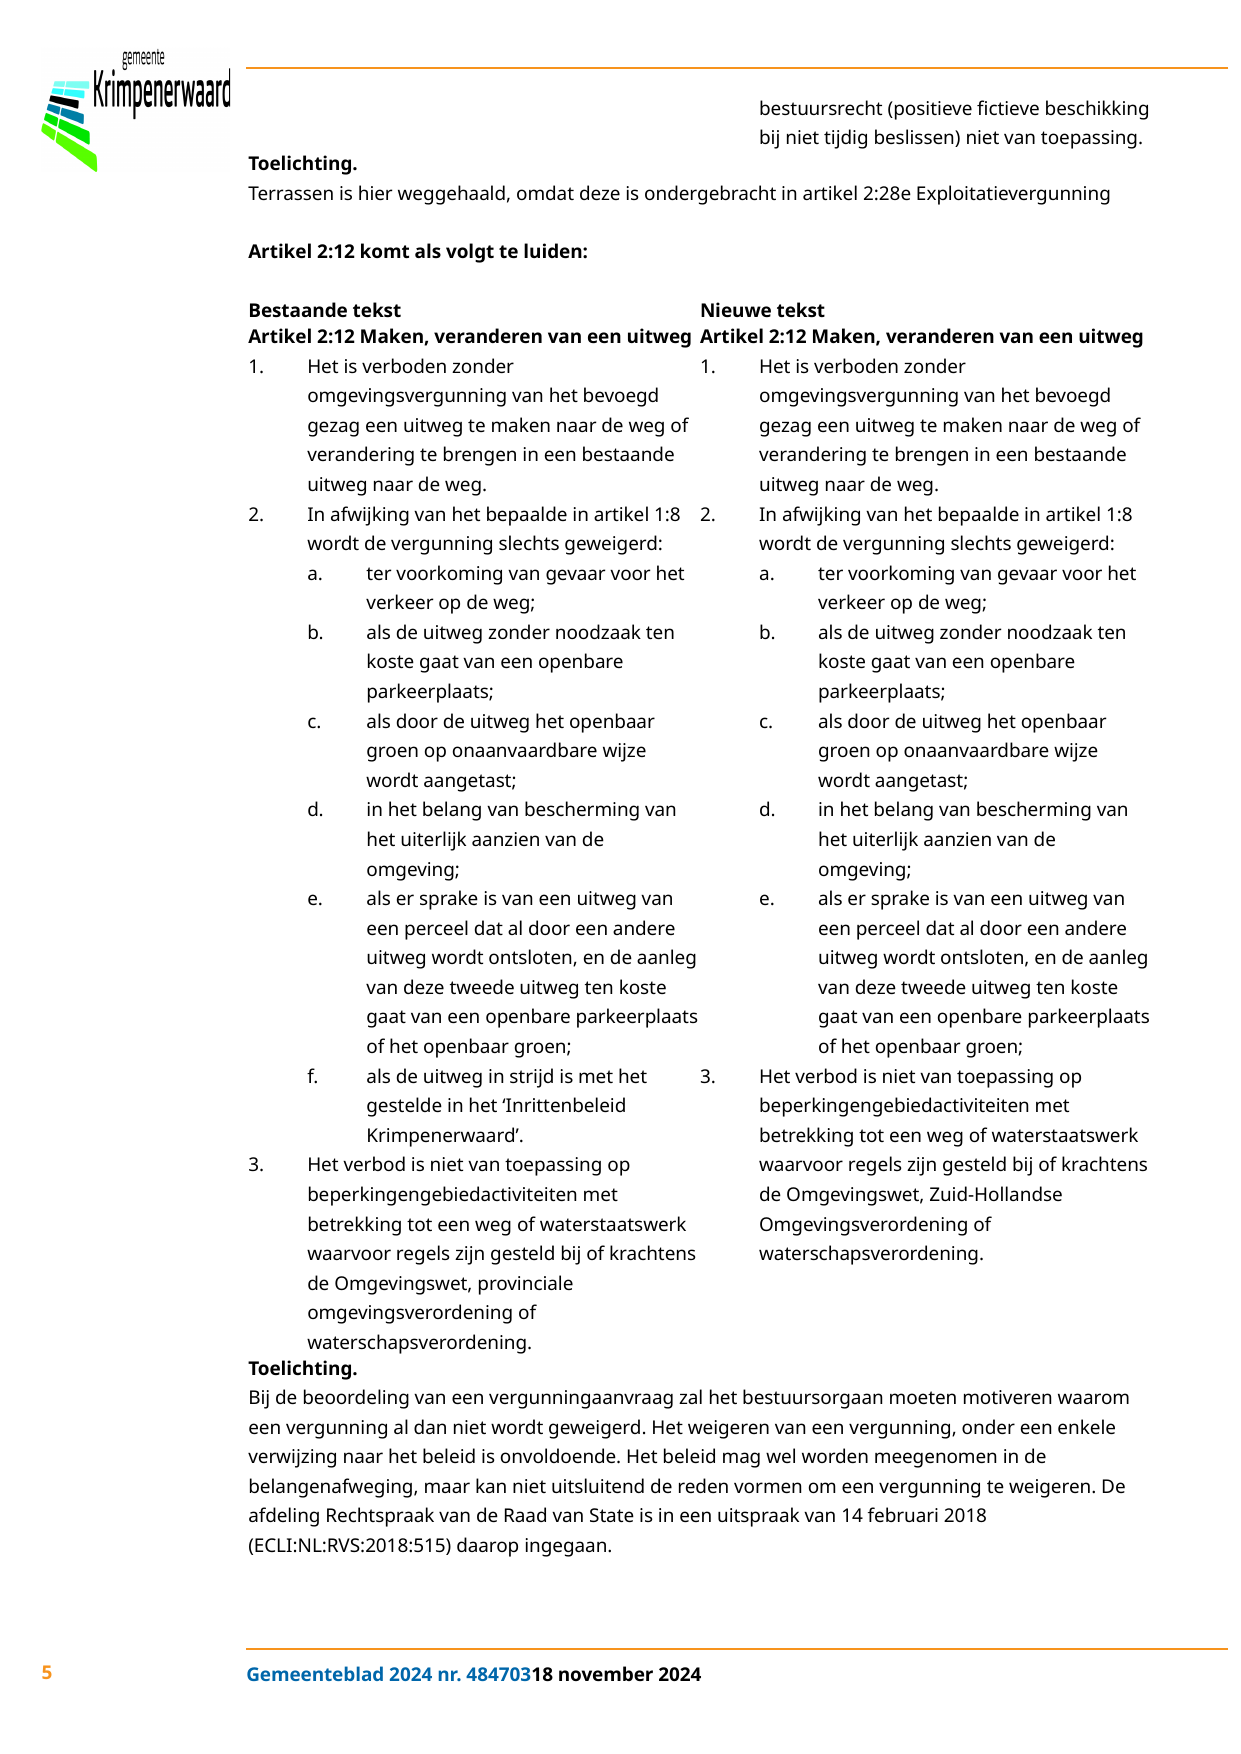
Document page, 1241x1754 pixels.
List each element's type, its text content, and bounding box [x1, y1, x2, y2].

table_cell Toelichting. Terrassen is hier weggehaald, omdat deze is ondergebracht in artikel 2:28e Exploitatievergunning [248, 150, 1152, 205]
table_cell Toelichting. Bij de beoordeling van een vergunningaanvraag zal het bestuursorgaan moeten motiveren waarom een vergunning al dan niet wordt geweigerd. Het weigeren van een vergunning, onder een enkele verwijzing naar het beleid is onvoldoende. Het beleid mag wel worden meegenomen in de belangenafweging, maar kan niet uitsluitend de reden vormen om een vergunning te weigeren. De afdeling Rechtspraak van de Raad van State is in een uitspraak van 14 februari 2018 (ECLI:NL:RVS:2018:515) daarop ingegaan. [248, 1355, 1152, 1558]
table_header Nieuwe tekst [700, 298, 1152, 323]
table_cell bestuursrecht (positieve fictieve beschikking bij niet tijdig beslissen) niet van toepassing. [700, 95, 1152, 150]
table_cell Artikel 2:12 Maken, veranderen van een uitweg Het is verboden zonder omgevingsvergunning van het bevoegd gezag een uitweg te maken naar de weg of verandering te brengen in een bestaande uitweg naar de weg. In afwijking van het bepaalde in artikel 1:8 wordt de vergunning slechts geweigerd: ter voorkoming van gevaar voor het verkeer op de weg; als de uitweg zonder noodzaak ten koste gaat van een openbare parkeerplaats; als door de uitweg het openbaar groen op onaanvaardbare wijze wordt aangetast; in het belang van bescherming van het uiterlijk aanzien van de omgeving; als er sprake is van een uitweg van een perceel dat al door een andere uitweg wordt ontsloten, en de aanleg van deze tweede uitweg ten koste gaat van een openbare parkeerplaats of het openbaar groen; als de uitweg in strijd is met het gestelde in het ‘Inrittenbeleid Krimpenerwaard’. Het verbod is niet van toepassing op beperkingengebiedactiviteiten met betrekking tot een weg of waterstaatswerk waarvoor regels zijn gesteld bij of krachtens de Omgevingswet, provinciale omgevingsverordening of waterschapsverordening. [248, 323, 700, 1355]
table_cell Artikel 2:12 Maken, veranderen van een uitweg Het is verboden zonder omgevingsvergunning van het bevoegd gezag een uitweg te maken naar de weg of verandering te brengen in een bestaande uitweg naar de weg. In afwijking van het bepaalde in artikel 1:8 wordt de vergunning slechts geweigerd: ter voorkoming van gevaar voor het verkeer op de weg; als de uitweg zonder noodzaak ten koste gaat van een openbare parkeerplaats; als door de uitweg het openbaar groen op onaanvaardbare wijze wordt aangetast; in het belang van bescherming van het uiterlijk aanzien van de omgeving; als er sprake is van een uitweg van een perceel dat al door een andere uitweg wordt ontsloten, en de aanleg van deze tweede uitweg ten koste gaat van een openbare parkeerplaats of het openbaar groen; Het verbod is niet van toepassing op beperkingengebiedactiviteiten met betrekking tot een weg of waterstaatswerk waarvoor regels zijn gesteld bij of krachtens de Omgevingswet, Zuid-Hollandse Omgevingsverordening of waterschapsverordening. [700, 323, 1152, 1355]
picture [41, 47, 231, 172]
table_header Bestaande tekst [248, 298, 700, 323]
text Artikel 2:12 komt als volgt te luiden: [248, 238, 1152, 264]
